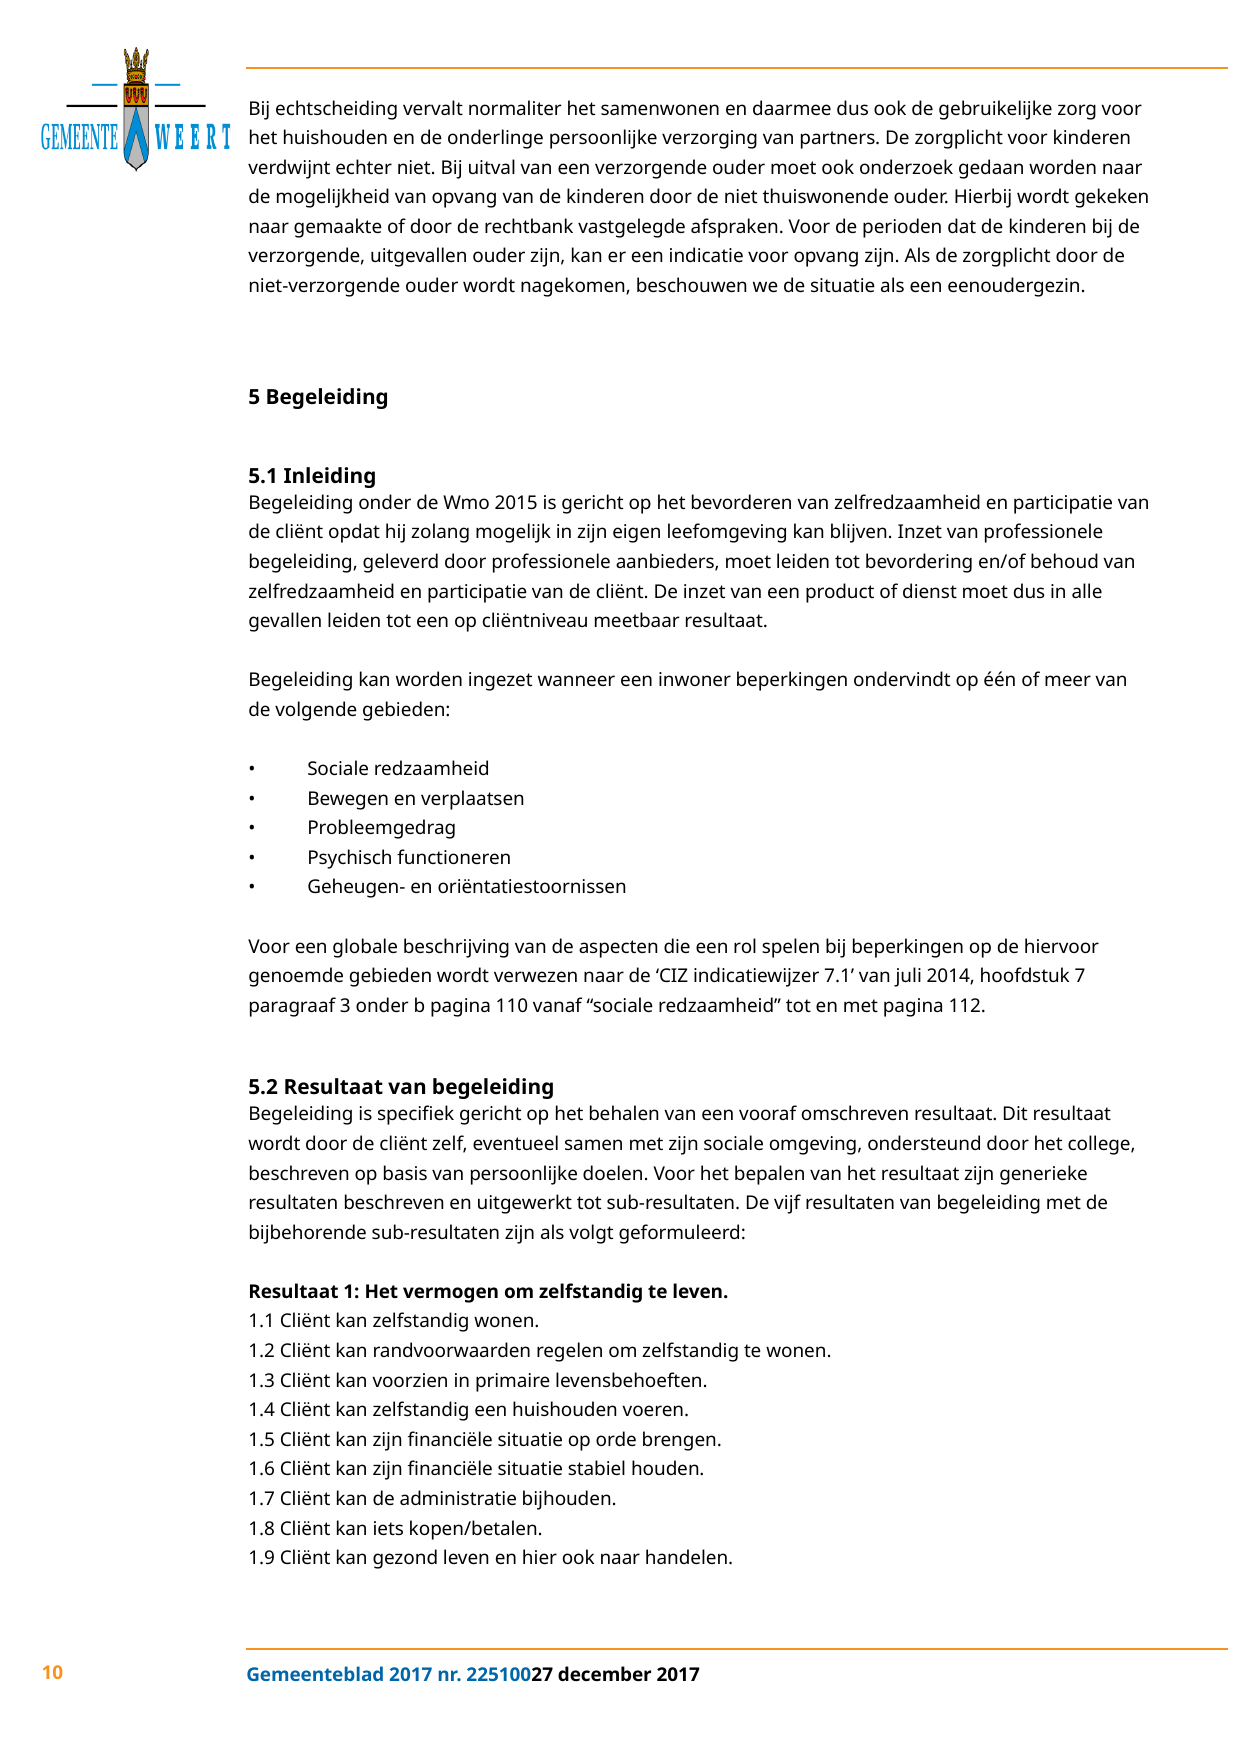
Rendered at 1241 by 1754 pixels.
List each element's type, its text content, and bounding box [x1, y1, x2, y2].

text 1.9 Cliënt kan gezond leven en hier ook naar handelen. [248, 1544, 1152, 1570]
list Sociale redzaamheid [248, 755, 1152, 781]
text 5.1 Inleiding [248, 461, 1152, 489]
text Voor een globale beschrijving van de aspecten die een rol spelen bij beperkingen op de hiervoor genoemde gebieden wordt verwezen naar de ‘CIZ indicatiewijzer 7.1’ van juli 2014, hoofdstuk 7 paragraaf 3 onder b pagina 110 vanaf “sociale redzaamheid” tot en met pagina 112. [248, 933, 1152, 1018]
list Geheugen- en oriëntatiestoornissen [248, 874, 1152, 899]
text 1.1 Cliënt kan zelfstandig wonen. [248, 1308, 1152, 1333]
text 1.5 Cliënt kan zijn financiële situatie op orde brengen. [248, 1426, 1152, 1452]
text 1.7 Cliënt kan de administratie bijhouden. [248, 1485, 1152, 1511]
text Begeleiding onder de Wmo 2015 is gericht op het bevorderen van zelfredzaamheid en participatie van de cliënt opdat hij zolang mogelijk in zijn eigen leefomgeving kan blijven. Inzet van professionele begeleiding, geleverd door professionele aanbieders, moet leiden tot bevordering en/of behoud van zelfredzaamheid en participatie van de cliënt. De inzet van een product of dienst moet dus in alle gevallen leiden tot een op cliëntniveau meetbaar resultaat. [248, 489, 1152, 633]
list Probleemgedrag [248, 814, 1152, 840]
list Psychisch functioneren [248, 844, 1152, 870]
text 1.4 Cliënt kan zelfstandig een huishouden voeren. [248, 1396, 1152, 1422]
list Bewegen en verplaatsen [248, 785, 1152, 811]
text Resultaat 1: Het vermogen om zelfstandig te leven. [248, 1278, 1152, 1304]
text 1.2 Cliënt kan randvoorwaarden regelen om zelfstandig te wonen. [248, 1337, 1152, 1363]
text 1.8 Cliënt kan iets kopen/betalen. [248, 1515, 1152, 1540]
text 5 Begeleiding [248, 382, 1152, 410]
text 1.3 Cliënt kan voorzien in primaire levensbehoeften. [248, 1367, 1152, 1392]
picture [41, 47, 231, 172]
text 1.6 Cliënt kan zijn financiële situatie stabiel houden. [248, 1456, 1152, 1481]
text Begeleiding kan worden ingezet wanneer een inwoner beperkingen ondervindt op één of meer van de volgende gebieden: [248, 667, 1152, 722]
text Begeleiding is specifiek gericht op het behalen van een vooraf omschreven resultaat. Dit resultaat wordt door de cliënt zelf, eventueel samen met zijn sociale omgeving, ondersteund door het college, beschreven op basis van persoonlijke doelen. Voor het bepalen van het resultaat zijn generieke resultaten beschreven en uitgewerkt tot sub-resultaten. De vijf resultaten van begeleiding met de bijbehorende sub-resultaten zijn als volgt geformuleerd: [248, 1101, 1152, 1244]
text Bij echtscheiding vervalt normaliter het samenwonen en daarmee dus ook de gebruikelijke zorg voor het huishouden en de onderlinge persoonlijke verzorging van partners. De zorgplicht voor kinderen verdwijnt echter niet. Bij uitval van een verzorgende ouder moet ook onderzoek gedaan worden naar de mogelijkheid van opvang van de kinderen door de niet thuiswonende ouder. Hierbij wordt gekeken naar gemaakte of door de rechtbank vastgelegde afspraken. Voor de perioden dat de kinderen bij de verzorgende, uitgevallen ouder zijn, kan er een indicatie voor opvang zijn. Als de zorgplicht door de niet-verzorgende ouder wordt nagekomen, beschouwen we de situatie als een eenoudergezin. [248, 95, 1152, 298]
text 5.2 Resultaat van begeleiding [248, 1072, 1152, 1101]
